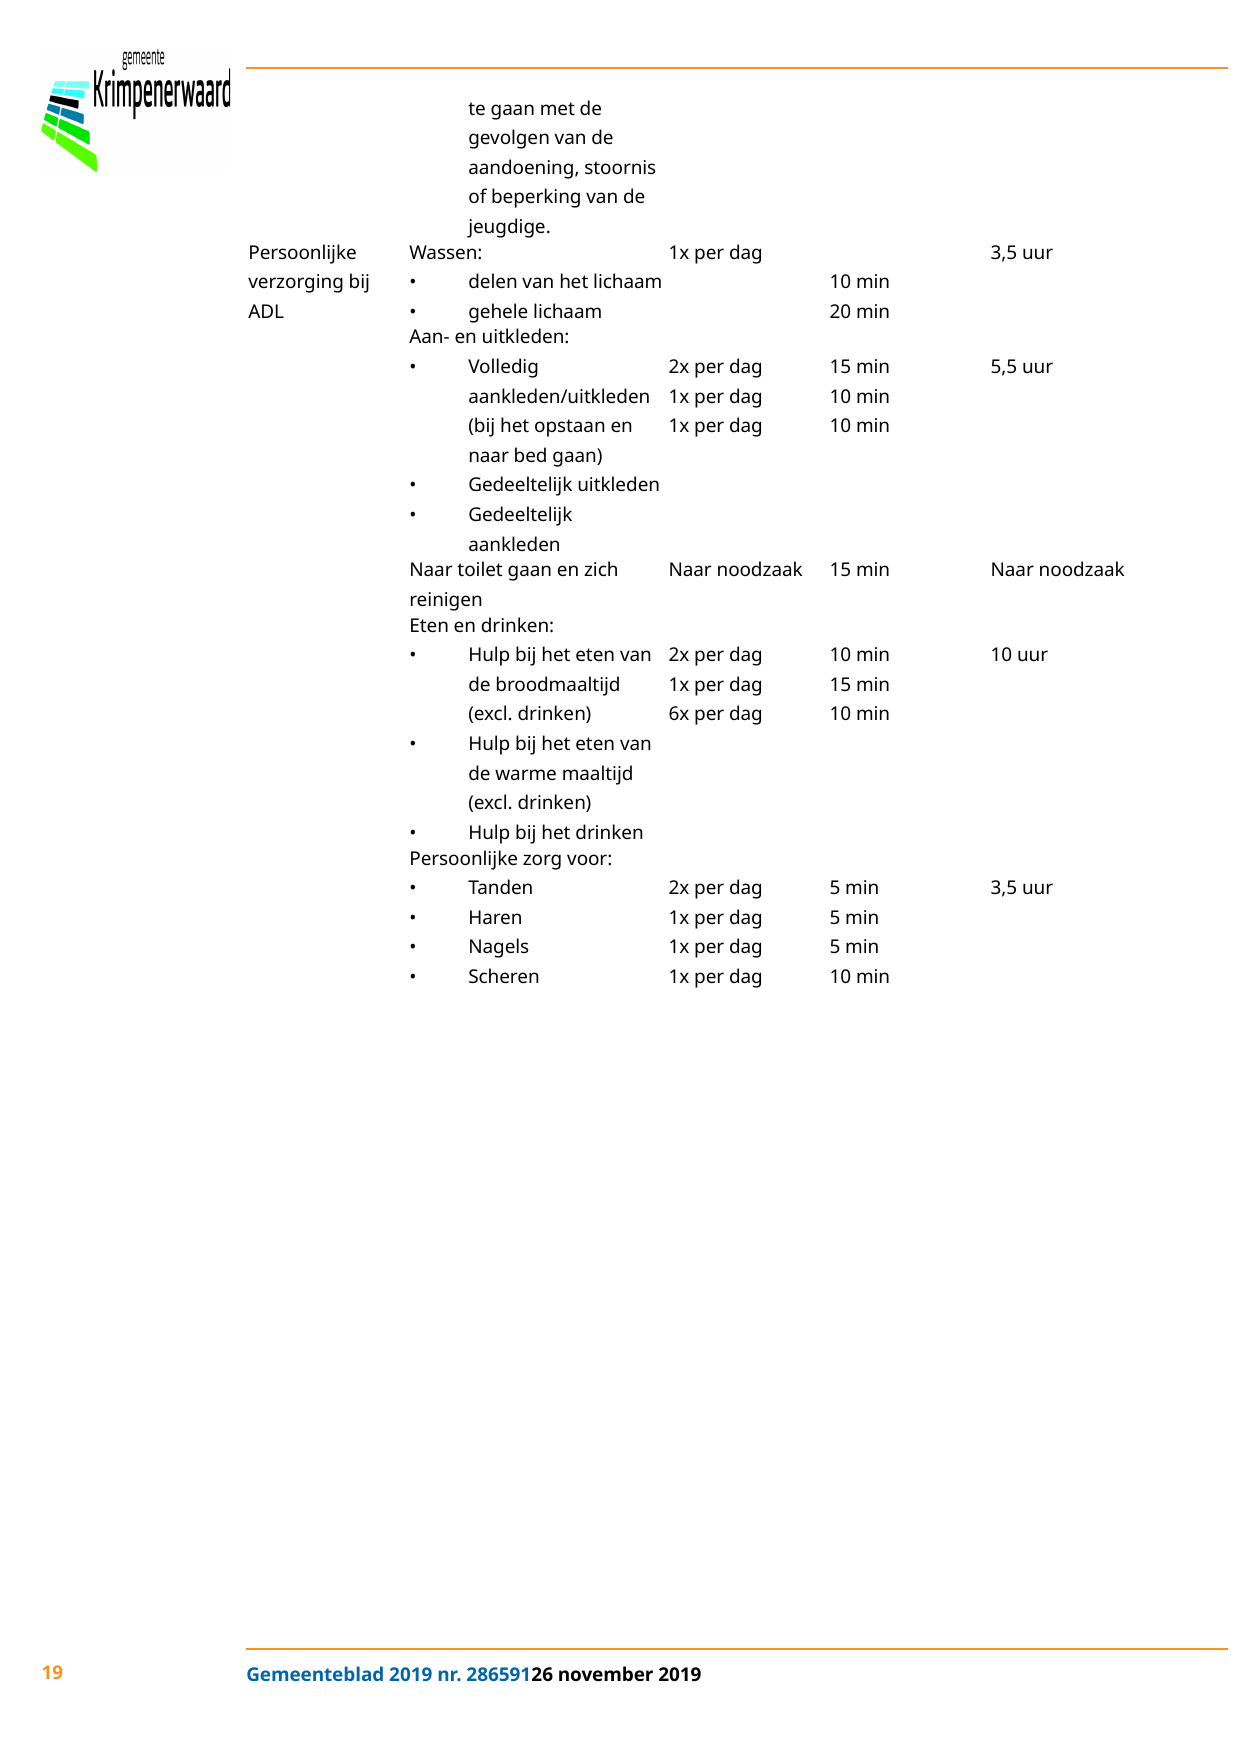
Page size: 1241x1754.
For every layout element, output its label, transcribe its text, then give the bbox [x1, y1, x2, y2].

table_cell 1x per dag [668, 239, 829, 324]
table_cell [248, 95, 409, 239]
table_cell [248, 845, 409, 989]
table_cell 15 min 10 min 10 min [829, 324, 990, 557]
table_cell 3,5 uur [990, 845, 1152, 989]
table_cell 10 min 15 min 10 min [829, 612, 990, 845]
table_cell 10 uur [990, 612, 1152, 845]
table_cell Eten en drinken: Hulp bij het eten van de broodmaaltijd (excl. drinken) Hulp bij het eten van de warme maaltijd (excl. drinken) Hulp bij het drinken [409, 612, 668, 845]
table_cell Wassen: delen van het lichaam gehele lichaam [409, 239, 668, 324]
table_cell Aan- en uitkleden: Volledig aankleden/uitkleden (bij het opstaan en naar bed gaan) Gedeeltelijk uitkleden Gedeeltelijk aankleden [409, 324, 668, 557]
table_cell [668, 95, 829, 239]
picture [41, 47, 231, 172]
table_cell 5,5 uur [990, 324, 1152, 557]
table_cell 10 min 20 min [829, 239, 990, 324]
table_cell Naar noodzaak [990, 557, 1152, 612]
table_cell [829, 95, 990, 239]
table_cell te gaan met de gevolgen van de aandoening, stoornis of beperking van de jeugdige. [409, 95, 668, 239]
table_cell [248, 557, 409, 612]
table_cell Naar noodzaak [668, 557, 829, 612]
table_cell [248, 324, 409, 557]
table_cell [248, 612, 409, 845]
table_cell 3,5 uur [990, 239, 1152, 324]
table_cell Naar toilet gaan en zich reinigen [409, 557, 668, 612]
table_cell 2x per dag 1x per dag 6x per dag [668, 612, 829, 845]
table_cell 2x per dag 1x per dag 1x per dag 1x per dag [668, 845, 829, 989]
table_cell 5 min 5 min 5 min 10 min [829, 845, 990, 989]
table_cell Persoonlijke zorg voor: Tanden Haren Nagels Scheren [409, 845, 668, 989]
table_cell [990, 95, 1152, 239]
table_cell 2x per dag 1x per dag 1x per dag [668, 324, 829, 557]
table_cell 15 min [829, 557, 990, 612]
table_cell Persoonlijke verzorging bij ADL [248, 239, 409, 324]
